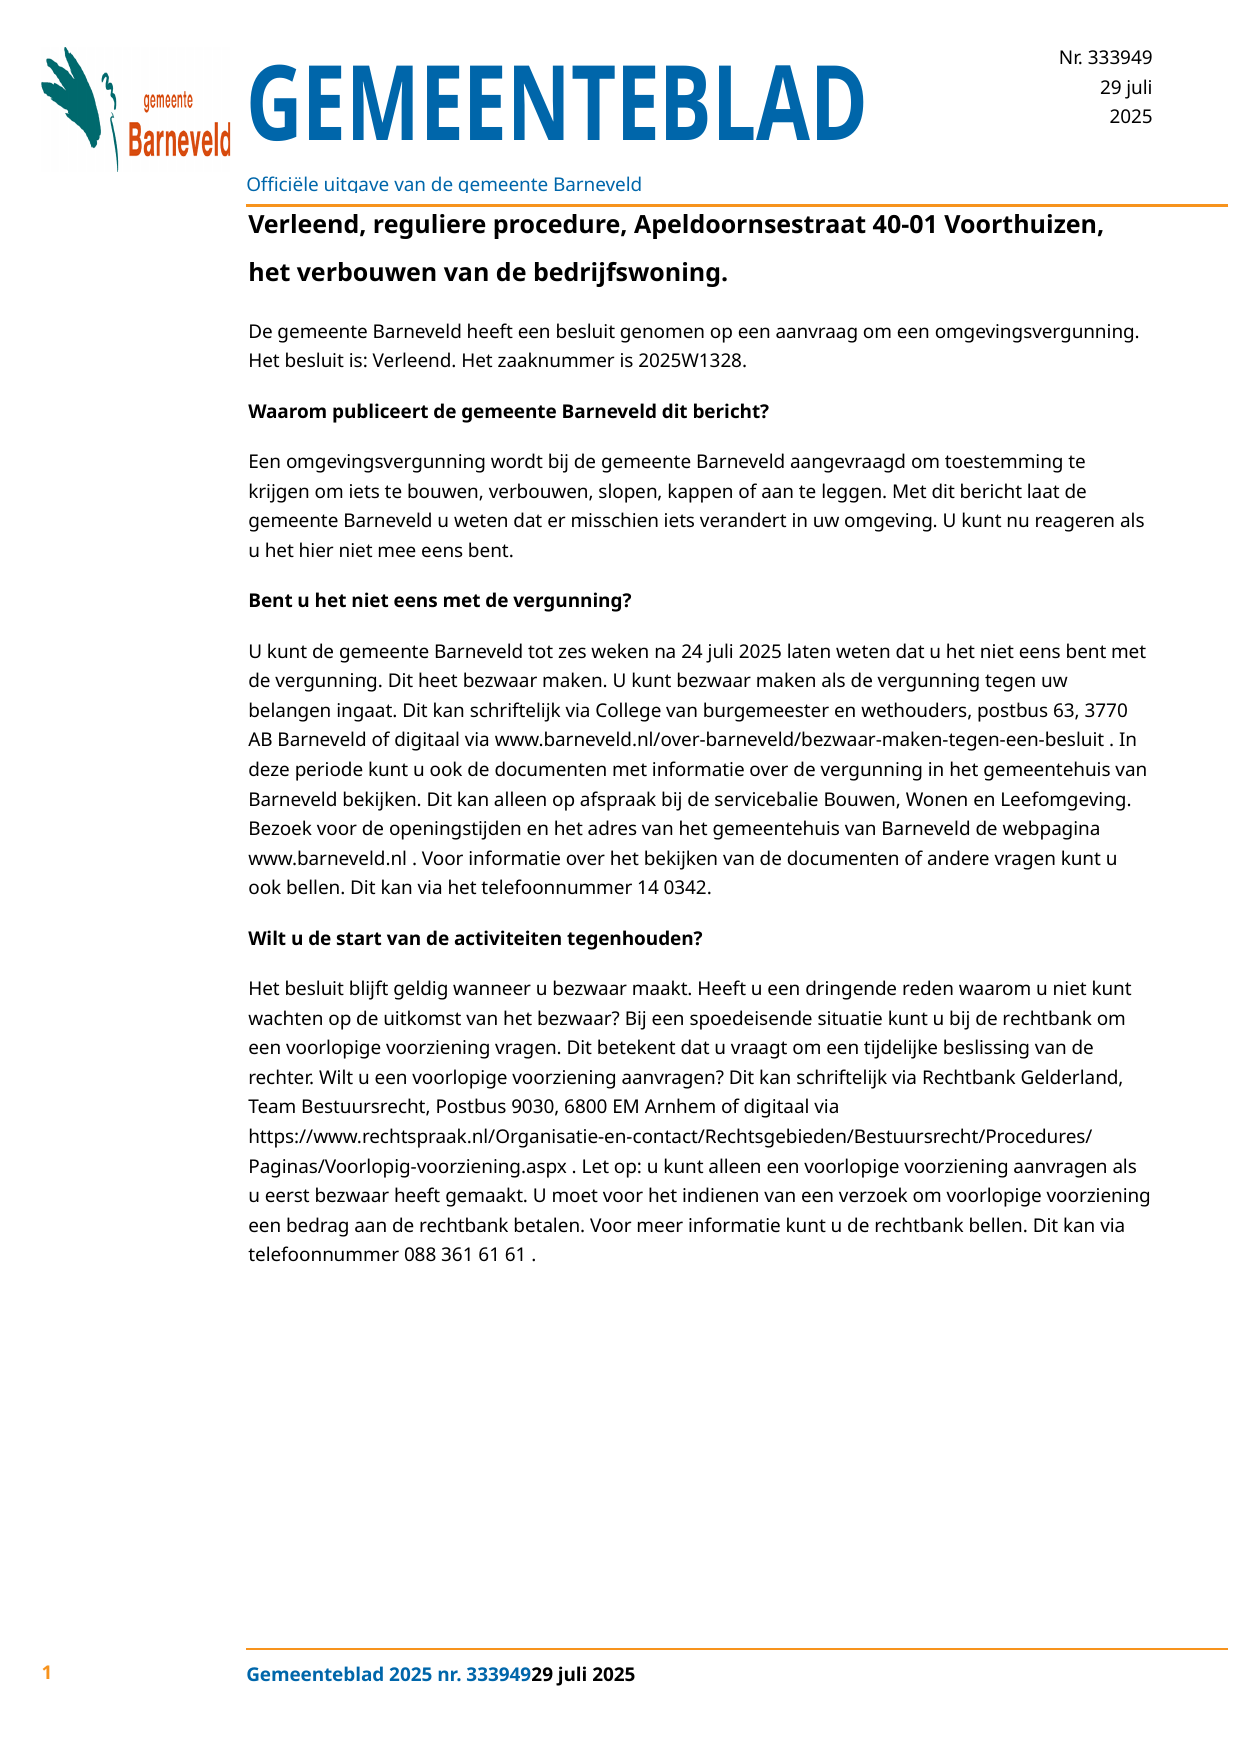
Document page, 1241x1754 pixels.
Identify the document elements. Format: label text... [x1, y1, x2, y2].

picture [41, 47, 231, 172]
text Wilt u de start van de activiteiten tegenhouden? [248, 925, 1152, 951]
text De gemeente Barneveld heeft een besluit genomen op een aanvraag om een omgevingsvergunning. Het besluit is: Verleend. Het zaaknummer is 2025W1328. [248, 318, 1152, 373]
text Bent u het niet eens met de vergunning? [248, 587, 1152, 613]
text Waarom publiceert de gemeente Barneveld dit bericht? [248, 398, 1152, 424]
text Een omgevingsvergunning wordt bij de gemeente Barneveld aangevraagd om toestemming te krijgen om iets te bouwen, verbouwen, slopen, kappen of aan te leggen. Met dit bericht laat de gemeente Barneveld u weten dat er misschien iets verandert in uw omgeving. U kunt nu reageren als u het hier niet mee eens bent. [248, 448, 1152, 563]
text Het besluit blijft geldig wanneer u bezwaar maakt. Heeft u een dringende reden waarom u niet kunt wachten op de uitkomst van het bezwaar? Bij een spoedeisende situatie kunt u bij de rechtbank om een voorlopige voorziening vragen. Dit betekent dat u vraagt om een tijdelijke beslissing van de rechter. Wilt u een voorlopige voorziening aanvragen? Dit kan schriftelijk via Rechtbank Gelderland, Team Bestuursrecht, Postbus 9030, 6800 EM Arnhem of digitaal via https://www.rechtspraak.nl/Organisatie-en-contact/Rechtsgebieden/Bestuursrecht/Procedures/Paginas/Voorlopig-voorziening.aspx . Let op: u kunt alleen een voorlopige voorziening aanvragen als u eerst bezwaar heeft gemaakt. U moet voor het indienen van een verzoek om voorlopige voorziening een bedrag aan de rechtbank betalen. Voor meer informatie kunt u de rechtbank bellen. Dit kan via telefoonnummer 088 361 61 61 . [248, 975, 1152, 1267]
text U kunt de gemeente Barneveld tot zes weken na 24 juli 2025 laten weten dat u het niet eens bent met de vergunning. Dit heet bezwaar maken. U kunt bezwaar maken als de vergunning tegen uw belangen ingaat. Dit kan schriftelijk via College van burgemeester en wethouders, postbus 63, 3770 AB Barneveld of digitaal via www.barneveld.nl/over-barneveld/bezwaar-maken-tegen-een-besluit . In deze periode kunt u ook de documenten met informatie over de vergunning in het gemeentehuis van Barneveld bekijken. Dit kan alleen op afspraak bij de servicebalie Bouwen, Wonen en Leefomgeving. Bezoek voor de openingstijden en het adres van het gemeentehuis van Barneveld de webpagina www.barneveld.nl . Voor informatie over het bekijken van de documenten of andere vragen kunt u ook bellen. Dit kan via het telefoonnummer 14 0342. [248, 638, 1152, 900]
text Verleend, reguliere procedure, Apeldoornsestraat 40-01 Voorthuizen, het verbouwen van de bedrijfswoning. [248, 207, 1152, 288]
